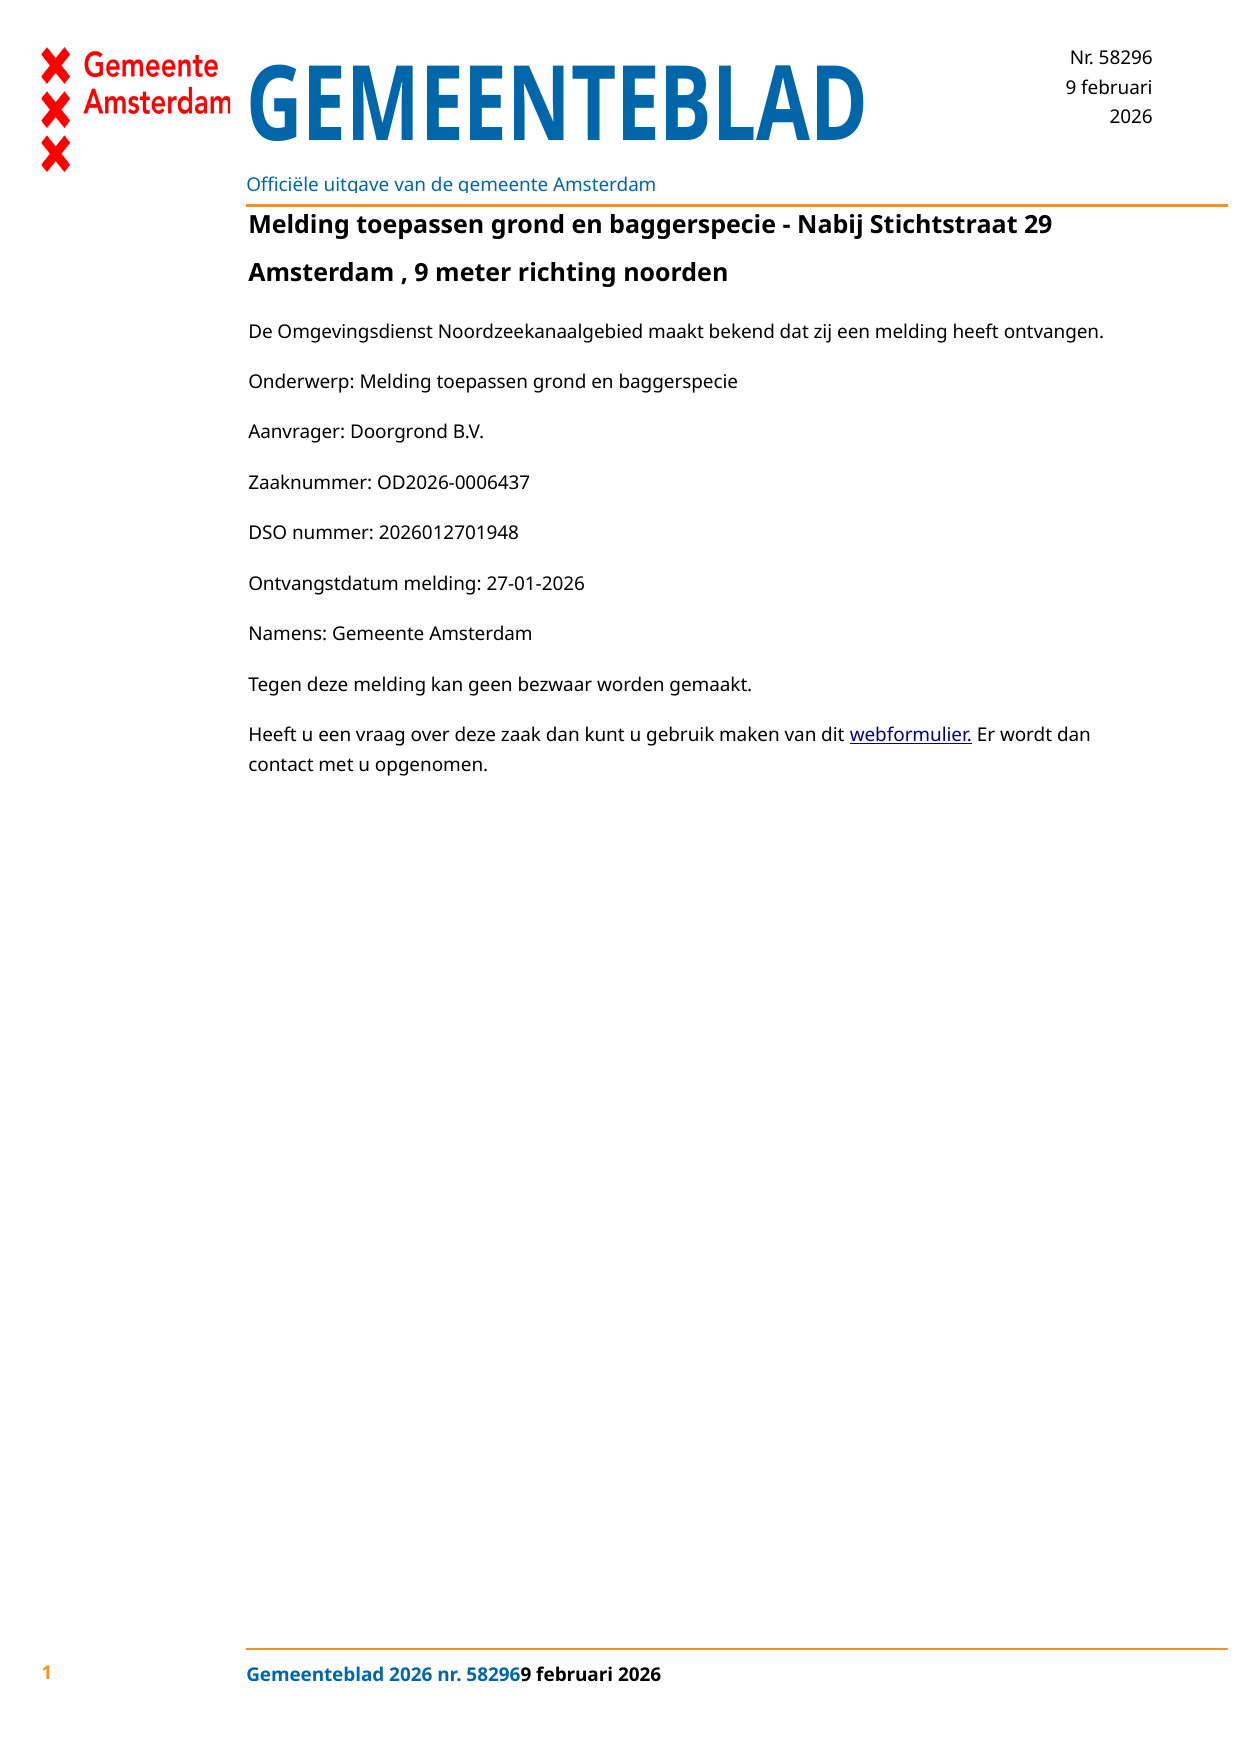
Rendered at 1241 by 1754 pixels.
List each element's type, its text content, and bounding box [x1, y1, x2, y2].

text Melding toepassen grond en baggerspecie - Nabij Stichtstraat 29 Amsterdam , 9 meter richting noorden [248, 207, 1152, 288]
text Ontvangstdatum melding: 27-01-2026 [248, 570, 1152, 596]
text Tegen deze melding kan geen bezwaar worden gemaakt. [248, 671, 1152, 697]
picture [41, 47, 231, 172]
text Zaaknummer: OD2026-0006437 [248, 469, 1152, 495]
text DSO nummer: 2026012701948 [248, 519, 1152, 545]
text Onderwerp: Melding toepassen grond en baggerspecie [248, 368, 1152, 394]
text Heeft u een vraag over deze zaak dan kunt u gebruik maken van dit webformulier. Er wordt dan contact met u opgenomen. [248, 721, 1152, 777]
text De Omgevingsdienst Noordzeekanaalgebied maakt bekend dat zij een melding heeft ontvangen. [248, 318, 1152, 344]
text Aanvrager: Doorgrond B.V. [248, 419, 1152, 444]
text Namens: Gemeente Amsterdam [248, 620, 1152, 646]
